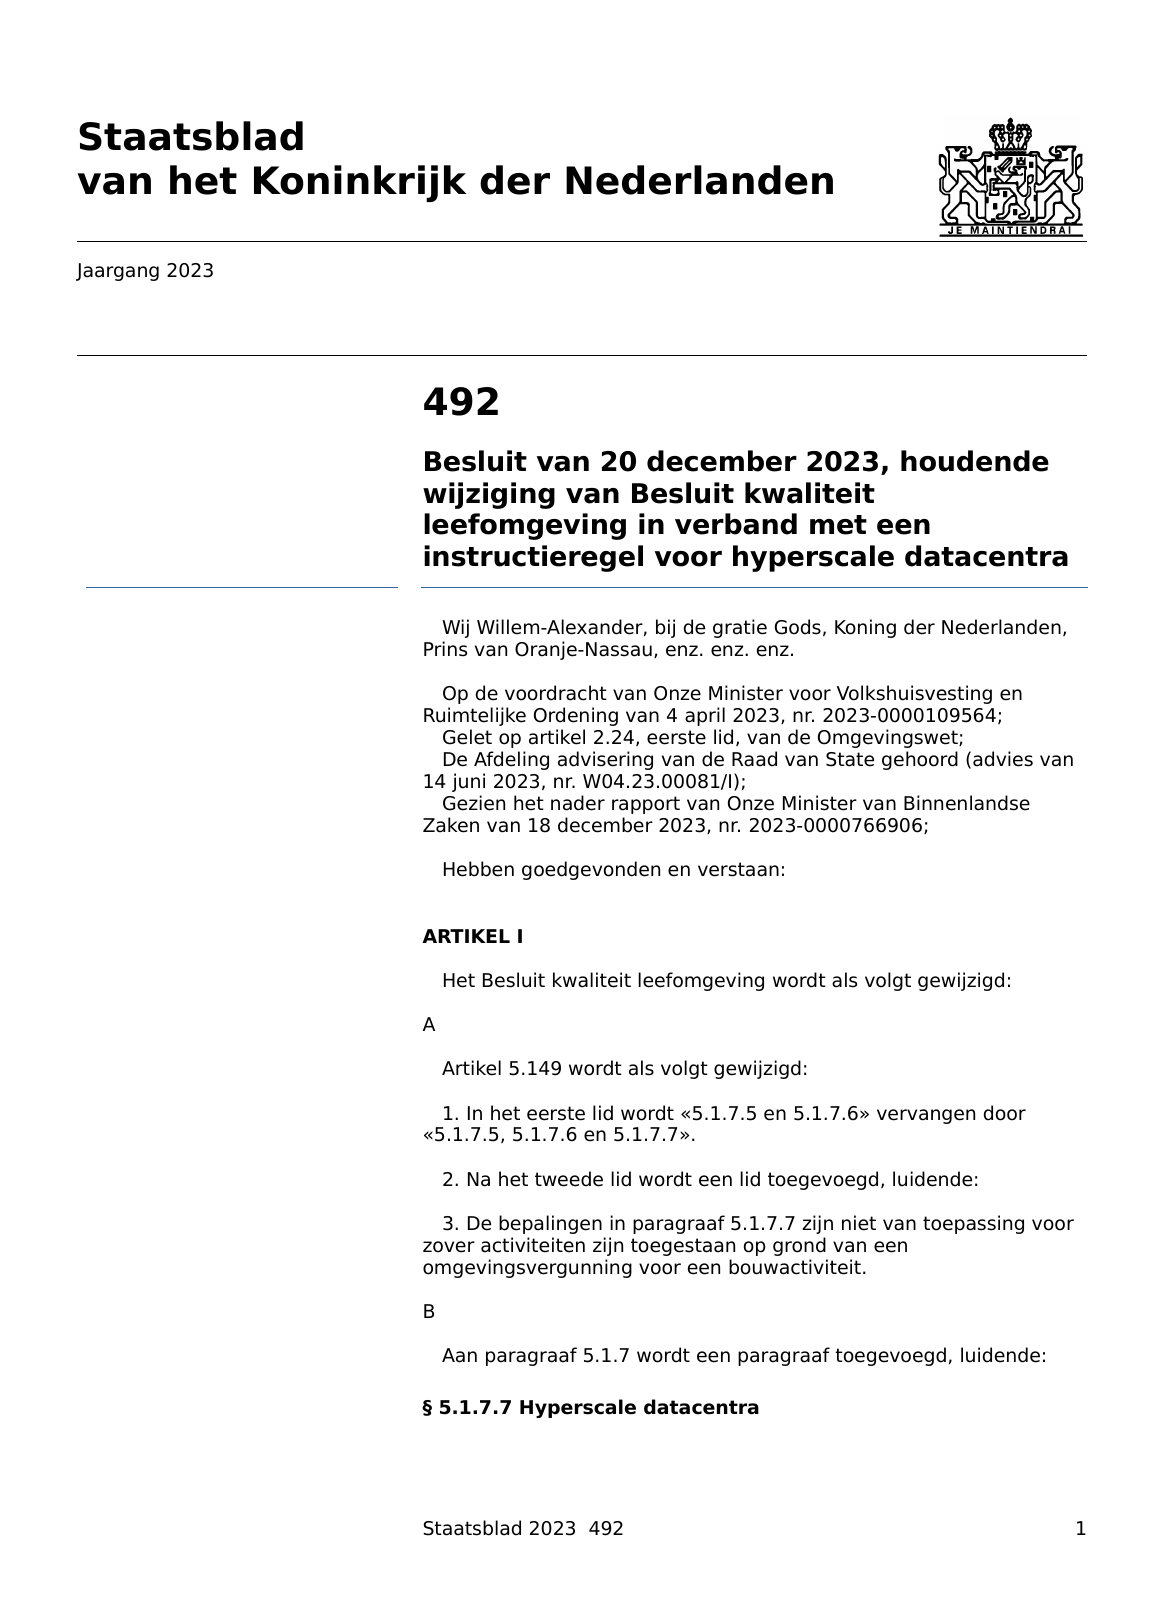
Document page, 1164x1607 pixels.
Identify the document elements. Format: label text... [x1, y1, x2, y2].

text Het Besluit kwaliteit leefomgeving wordt als volgt gewijzigd: [422, 970, 1087, 992]
text Aan paragraaf 5.1.7 wordt een paragraaf toegevoegd, luidende: [422, 1345, 1087, 1367]
text Op de voordracht van Onze Minister voor Volkshuisvesting en Ruimtelijke Ordening van 4 april 2023, nr. 2023-0000109564; [422, 683, 1087, 727]
text A [422, 1014, 1087, 1036]
text Gelet op artikel 2.24, eerste lid, van de Omgevingswet; [422, 727, 1087, 749]
subtitle 492 [422, 381, 1087, 424]
text 2. Na het tweede lid wordt een lid toegevoegd, luidende: [422, 1168, 1087, 1191]
text Wij Willem-Alexander, bij de gratie Gods, Koning der Nederlanden, Prins van Oranje-Nassau, enz. enz. enz. [422, 617, 1087, 661]
text De Afdeling advisering van de Raad van State gehoord (advies van 14 juni 2023, nr. W04.23.00081/I); [422, 749, 1087, 793]
text Artikel 5.149 wordt als volgt gewijzigd: [422, 1058, 1087, 1080]
text 3. De bepalingen in paragraaf 5.1.7.7 zijn niet van toepassing voor zover activiteiten zijn toegestaan op grond van een omgevingsvergunning voor een bouwactiviteit. [422, 1213, 1087, 1279]
subtitle § 5.1.7.7 Hyperscale datacentra [422, 1397, 1087, 1419]
table_header Staatsblad van het Koninkrijk der Nederlanden [77, 100, 886, 241]
text B [422, 1301, 1087, 1323]
text Hebben goedgevonden en verstaan: [422, 859, 1087, 881]
text Gezien het nader rapport van Onze Minister van Binnenlandse Zaken van 18 december 2023, nr. 2023-0000766906; [422, 793, 1087, 837]
text 1. In het eerste lid wordt «5.1.7.5 en 5.1.7.6» vervangen door «5.1.7.5, 5.1.7.6 en 5.1.7.7». [422, 1102, 1087, 1146]
table_cell Jaargang 2023 [77, 242, 1087, 355]
subtitle ARTIKEL I [422, 926, 1087, 948]
table_header [886, 100, 1087, 241]
picture [936, 115, 1087, 240]
text Besluit van 20 december 2023, houdende wijziging van Besluit kwaliteit leefomgeving in verband met een instructieregel voor hyperscale datacentra [422, 447, 1087, 573]
